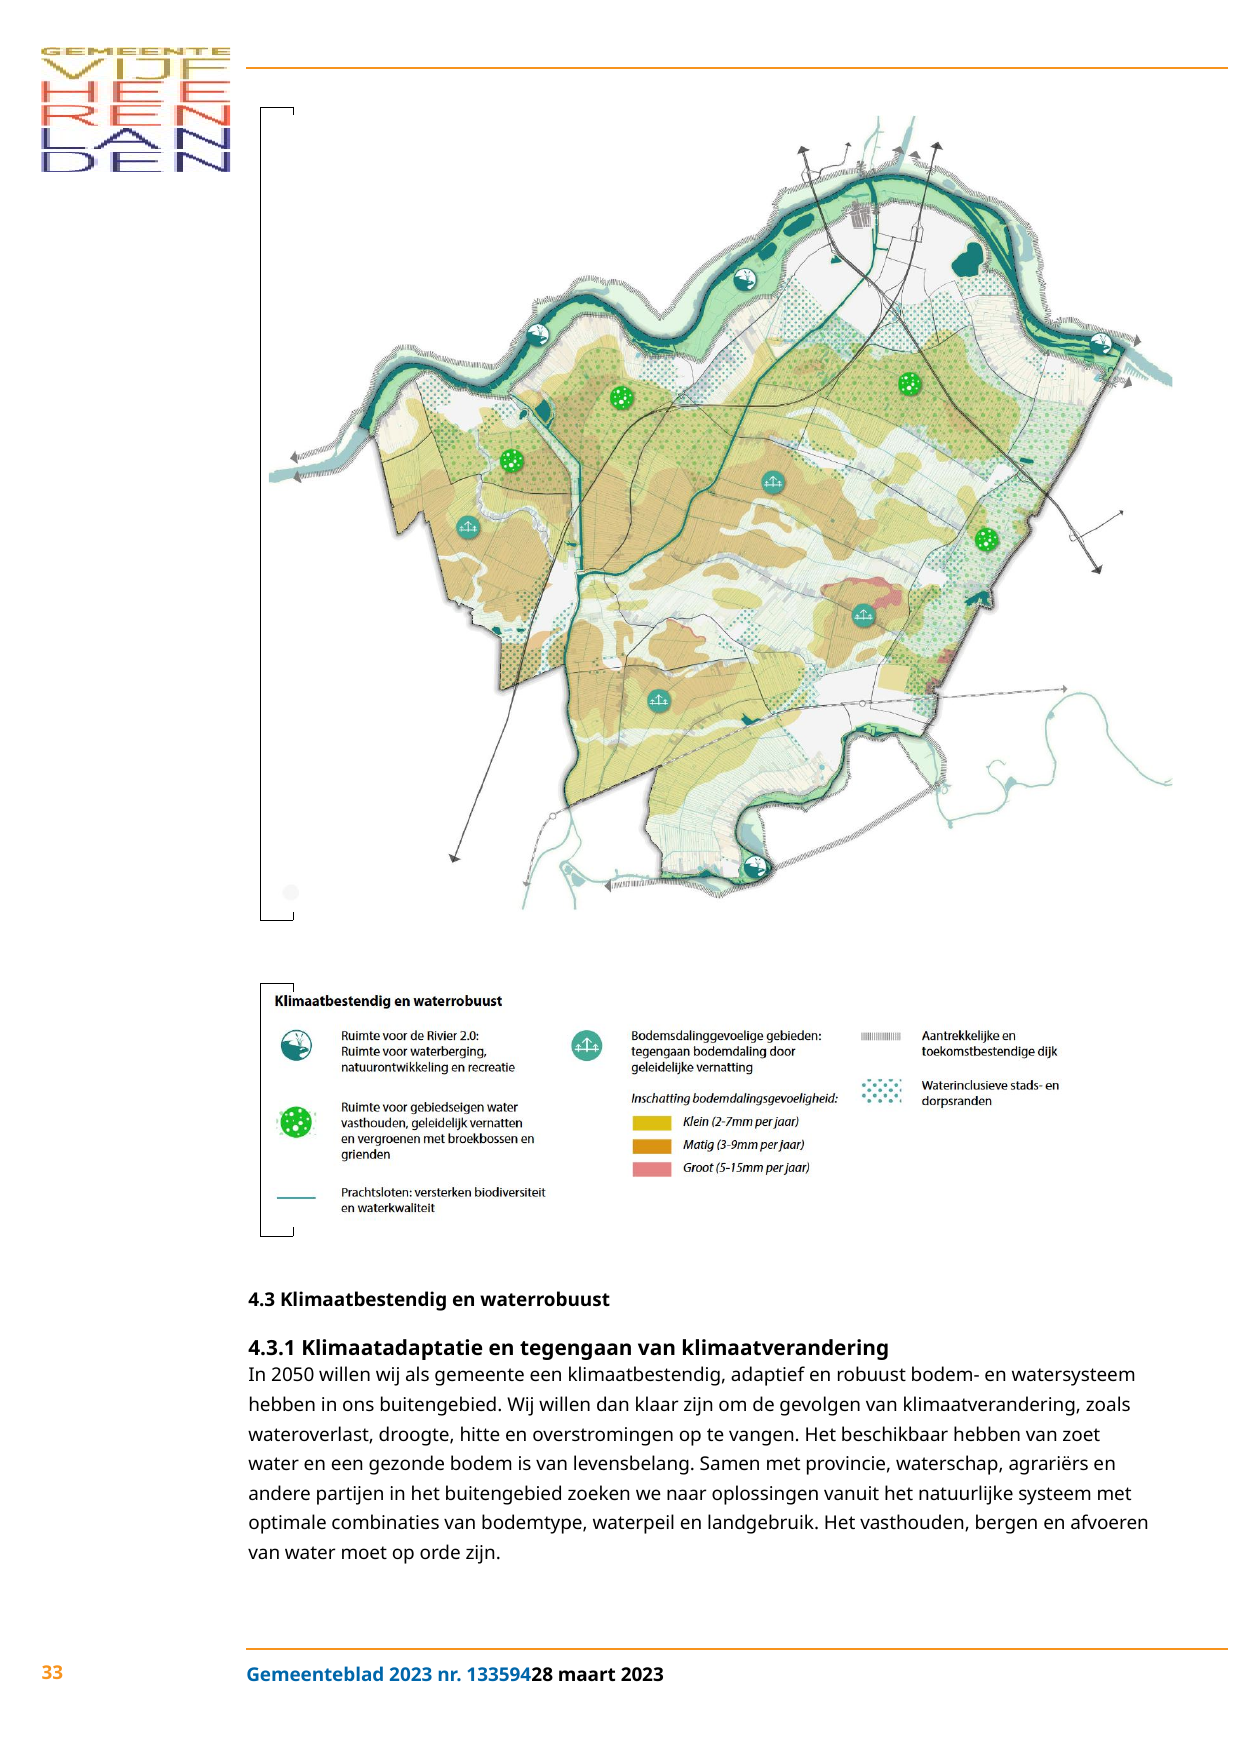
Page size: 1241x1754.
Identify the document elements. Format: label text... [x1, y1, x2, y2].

text 4.3 Klimaatbestendig en waterrobuust [248, 1287, 1152, 1312]
picture [268, 115, 1173, 912]
picture [41, 47, 231, 172]
picture [268, 992, 1173, 1227]
text 4.3.1 Klimaatadaptatie en tegengaan van klimaatverandering [248, 1333, 1152, 1362]
text In 2050 willen wij als gemeente een klimaatbestendig, adaptief en robuust bodem- en watersysteem hebben in ons buitengebied. Wij willen dan klaar zijn om de gevolgen van klimaatverandering, zoals wateroverlast, droogte, hitte en overstromingen op te vangen. Het beschikbaar hebben van zoet water en een gezonde bodem is van levensbelang. Samen met provincie, waterschap, agrariërs en andere partijen in het buitengebied zoeken we naar oplossingen vanuit het natuurlijke systeem met optimale combinaties van bodemtype, waterpeil en landgebruik. Het vasthouden, bergen en afvoeren van water moet op orde zijn. [248, 1362, 1152, 1565]
